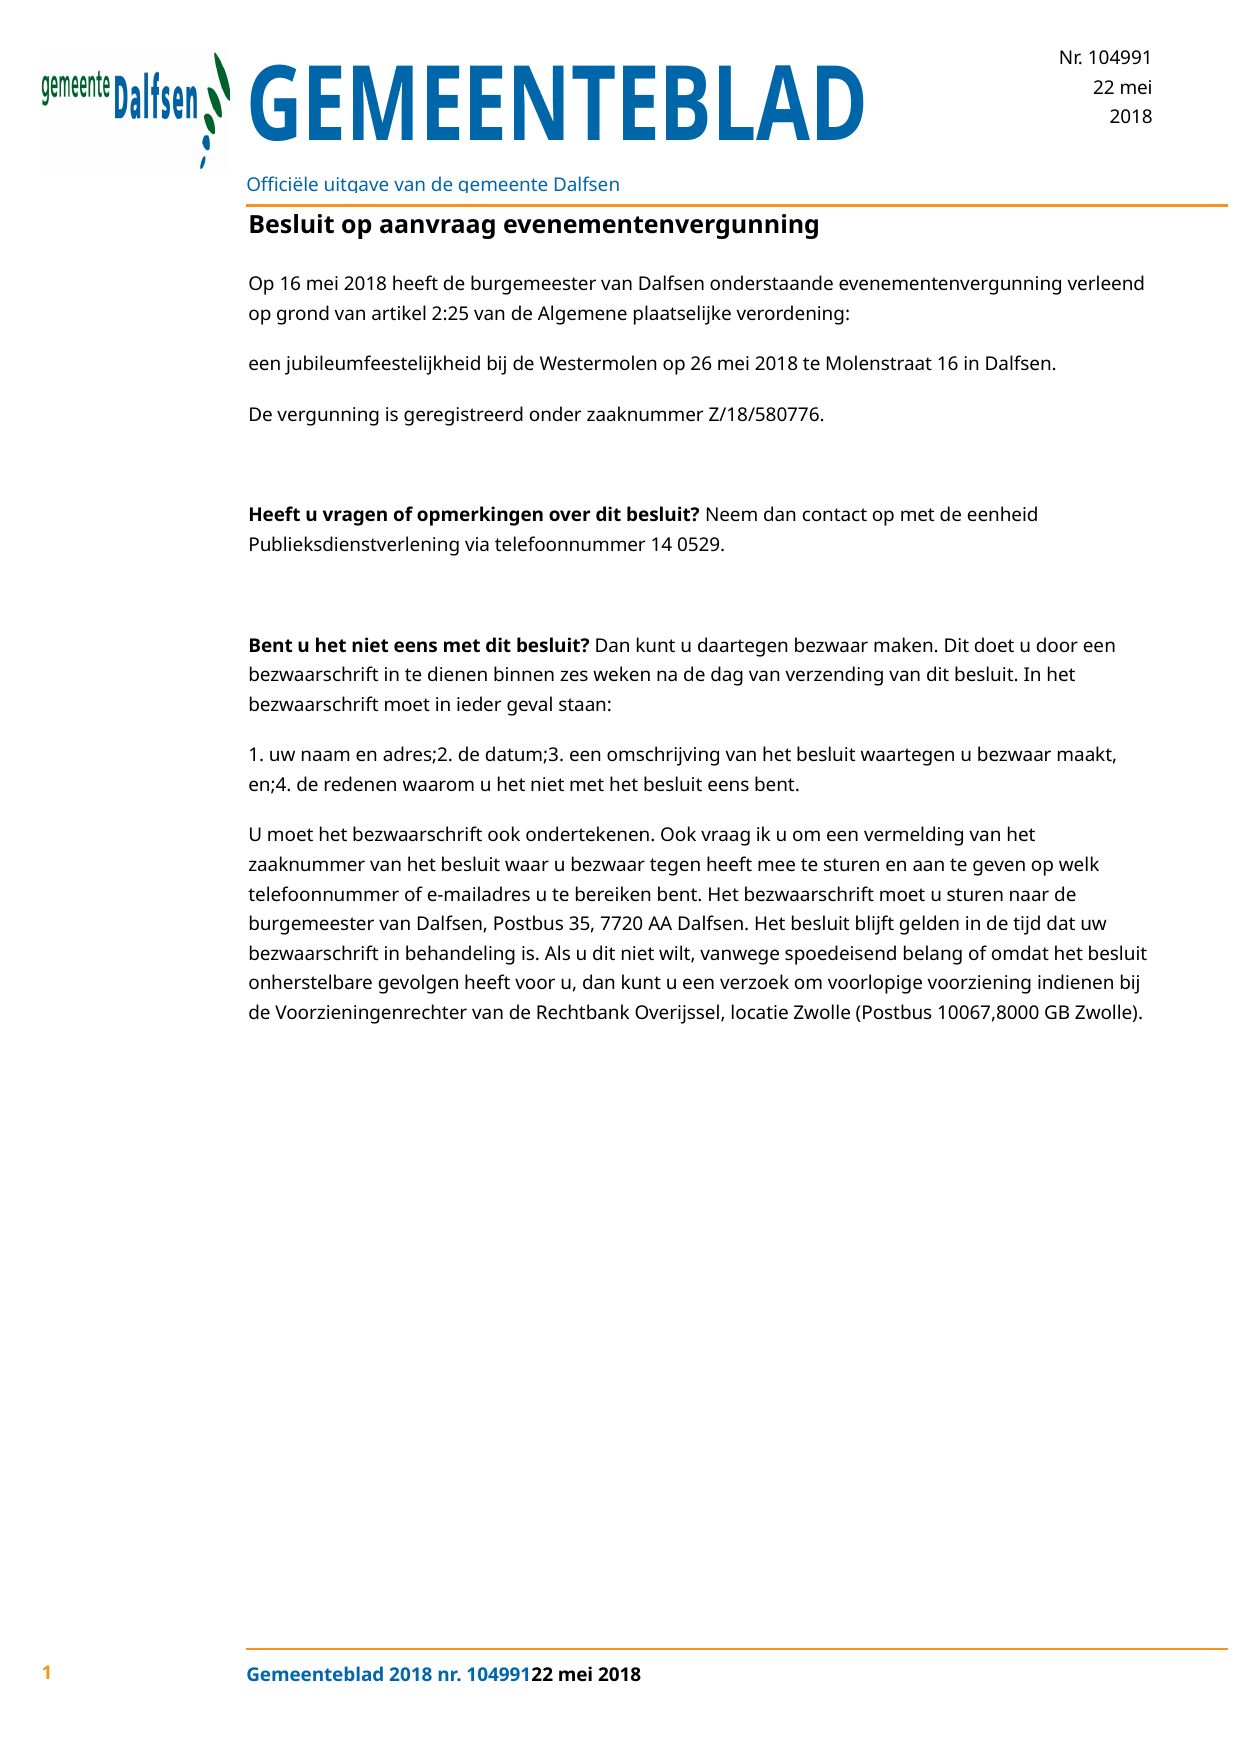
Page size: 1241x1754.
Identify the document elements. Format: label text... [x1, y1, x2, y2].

text Besluit op aanvraag evenementenvergunning [248, 207, 1152, 241]
text een jubileumfeestelijkheid bij de Westermolen op 26 mei 2018 te Molenstraat 16 in Dalfsen. [248, 350, 1152, 376]
text 1. uw naam en adres;2. de datum;3. een omschrijving van het besluit waartegen u bezwaar maakt, en;4. de redenen waarom u het niet met het besluit eens bent. [248, 742, 1152, 797]
text De vergunning is geregistreerd onder zaaknummer Z/18/580776. [248, 401, 1152, 426]
text Bent u het niet eens met dit besluit? Dan kunt u daartegen bezwaar maken. Dit doet u door een bezwaarschrift in te dienen binnen zes weken na de dag van verzending van dit besluit. In het bezwaarschrift moet in ieder geval staan: [248, 632, 1152, 717]
text Op 16 mei 2018 heeft de burgemeester van Dalfsen onderstaande evenementenvergunning verleend op grond van artikel 2:25 van de Algemene plaatselijke verordening: [248, 270, 1152, 326]
text U moet het bezwaarschrift ook ondertekenen. Ook vraag ik u om een vermelding van het zaaknummer van het besluit waar u bezwaar tegen heeft mee te sturen en aan te geven op welk telefoonnummer of e-mailadres u te bereiken bent. Het bezwaarschrift moet u sturen naar de burgemeester van Dalfsen, Postbus 35, 7720 AA Dalfsen. Het besluit blijft gelden in de tijd dat uw bezwaarschrift in behandeling is. Als u dit niet wilt, vanwege spoedeisend belang of omdat het besluit onherstelbare gevolgen heeft voor u, dan kunt u een verzoek om voorlopige voorziening indienen bij de Voorzieningenrechter van de Rechtbank Overijssel, locatie Zwolle (Postbus 10067,8000 GB Zwolle). [248, 822, 1152, 1025]
text Heeft u vragen of opmerkingen over dit besluit? Neem dan contact op met de eenheid Publieksdienstverlening via telefoonnummer 14 0529. [248, 502, 1152, 557]
picture [41, 47, 231, 172]
